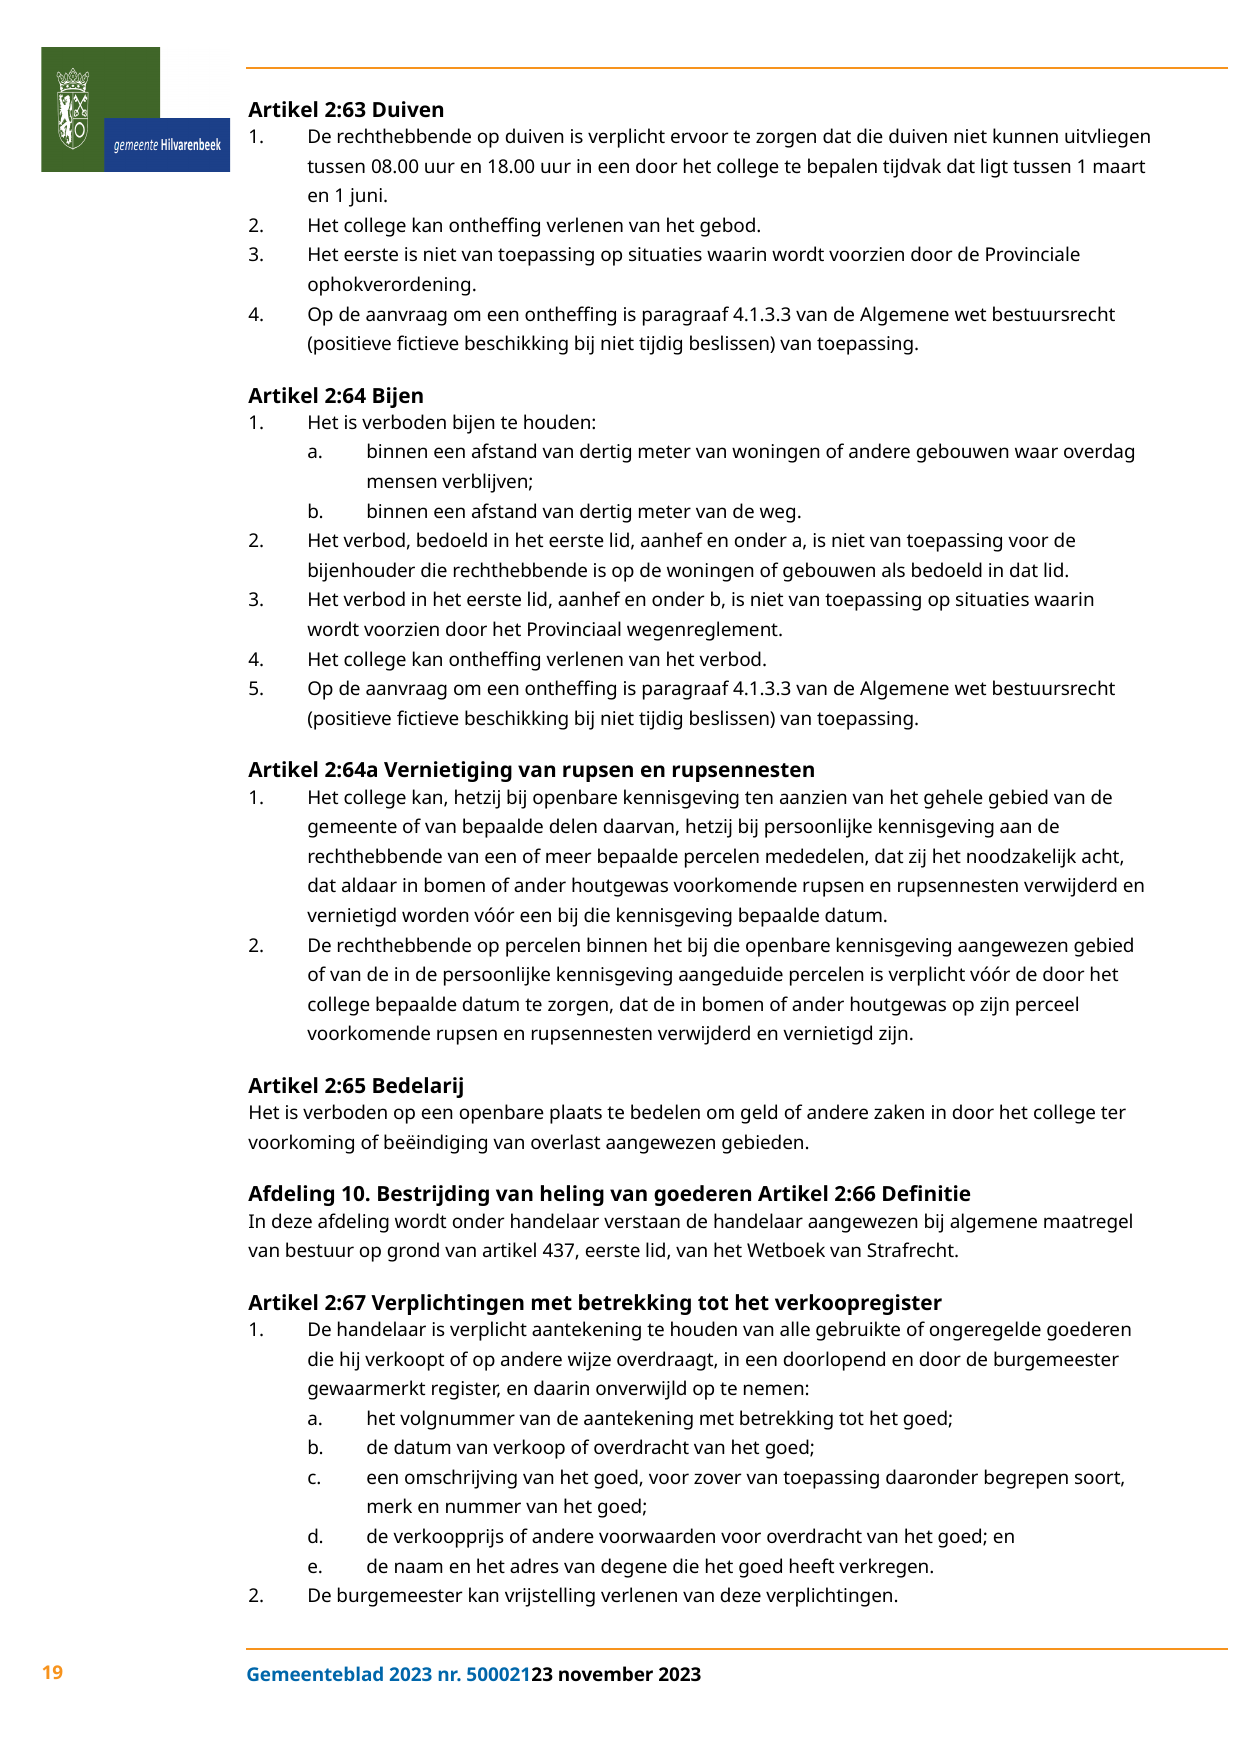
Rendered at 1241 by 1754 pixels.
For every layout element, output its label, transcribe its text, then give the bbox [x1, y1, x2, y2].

picture [41, 47, 231, 172]
list Het college kan ontheffing verlenen van het verbod. [248, 646, 1152, 672]
text Het is verboden op een openbare plaats te bedelen om geld of andere zaken in door het college ter voorkoming of beëindiging van overlast aangewezen gebieden. [248, 1099, 1152, 1155]
list Het is verboden bijen te houden: [248, 409, 1152, 435]
list binnen een afstand van dertig meter van woningen of andere gebouwen waar overdag mensen verblijven; [307, 439, 1152, 494]
list Het eerste is niet van toepassing op situaties waarin wordt voorzien door de Provinciale ophokverordening. [248, 242, 1152, 297]
list De rechthebbende op percelen binnen het bij die openbare kennisgeving aangewezen gebied of van de in de persoonlijke kennisgeving aangeduide percelen is verplicht vóór de door het college bepaalde datum te zorgen, dat de in bomen of ander houtgewas op zijn perceel voorkomende rupsen en rupsennesten verwijderd en vernietigd zijn. [248, 932, 1152, 1046]
text Artikel 2:63 Duiven [248, 95, 1152, 123]
list het volgnummer van de aantekening met betrekking tot het goed; [307, 1405, 1152, 1431]
text In deze afdeling wordt onder handelaar verstaan de handelaar aangewezen bij algemene maatregel van bestuur op grond van artikel 437, eerste lid, van het Wetboek van Strafrecht. [248, 1208, 1152, 1263]
list Het verbod, bedoeld in het eerste lid, aanhef en onder a, is niet van toepassing voor de bijenhouder die rechthebbende is op de woningen of gebouwen als bedoeld in dat lid. [248, 527, 1152, 583]
list Het verbod in het eerste lid, aanhef en onder b, is niet van toepassing op situaties waarin wordt voorzien door het Provinciaal wegenreglement. [248, 587, 1152, 642]
list Op de aanvraag om een ontheffing is paragraaf 4.1.3.3 van de Algemene wet bestuursrecht (positieve fictieve beschikking bij niet tijdig beslissen) van toepassing. [248, 301, 1152, 356]
list De handelaar is verplicht aantekening te houden van alle gebruikte of ongeregelde goederen die hij verkoopt of op andere wijze overdraagt, in een doorlopend en door de burgemeester gewaarmerkt register, en daarin onverwijld op te nemen: [248, 1316, 1152, 1401]
list De rechthebbende op duiven is verplicht ervoor te zorgen dat die duiven niet kunnen uitvliegen tussen 08.00 uur en 18.00 uur in een door het college te bepalen tijdvak dat ligt tussen 1 maart en 1 juni. [248, 123, 1152, 208]
list binnen een afstand van dertig meter van de weg. [307, 498, 1152, 524]
text Afdeling 10. Bestrijding van heling van goederen Artikel 2:66 Definitie [248, 1179, 1152, 1208]
text Artikel 2:64 Bijen [248, 381, 1152, 409]
list Het college kan ontheffing verlenen van het gebod. [248, 212, 1152, 238]
list een omschrijving van het goed, voor zover van toepassing daaronder begrepen soort, merk en nummer van het goed; [307, 1464, 1152, 1519]
text Artikel 2:64a Vernietiging van rupsen en rupsennesten [248, 755, 1152, 784]
list De burgemeester kan vrijstelling verlenen van deze verplichtingen. [248, 1582, 1152, 1608]
text Artikel 2:67 Verplichtingen met betrekking tot het verkoopregister [248, 1288, 1152, 1316]
list de datum van verkoop of overdracht van het goed; [307, 1434, 1152, 1460]
list de naam en het adres van degene die het goed heeft verkregen. [307, 1553, 1152, 1579]
list de verkoopprijs of andere voorwaarden voor overdracht van het goed; en [307, 1523, 1152, 1549]
list Het college kan, hetzij bij openbare kennisgeving ten aanzien van het gehele gebied van de gemeente of van bepaalde delen daarvan, hetzij bij persoonlijke kennisgeving aan de rechthebbende van een of meer bepaalde percelen mededelen, dat zij het noodzakelijk acht, dat aldaar in bomen of ander houtgewas voorkomende rupsen en rupsennesten verwijderd en vernietigd worden vóór een bij die kennisgeving bepaalde datum. [248, 784, 1152, 928]
text Artikel 2:65 Bedelarij [248, 1071, 1152, 1099]
list Op de aanvraag om een ontheffing is paragraaf 4.1.3.3 van de Algemene wet bestuursrecht (positieve fictieve beschikking bij niet tijdig beslissen) van toepassing. [248, 675, 1152, 731]
